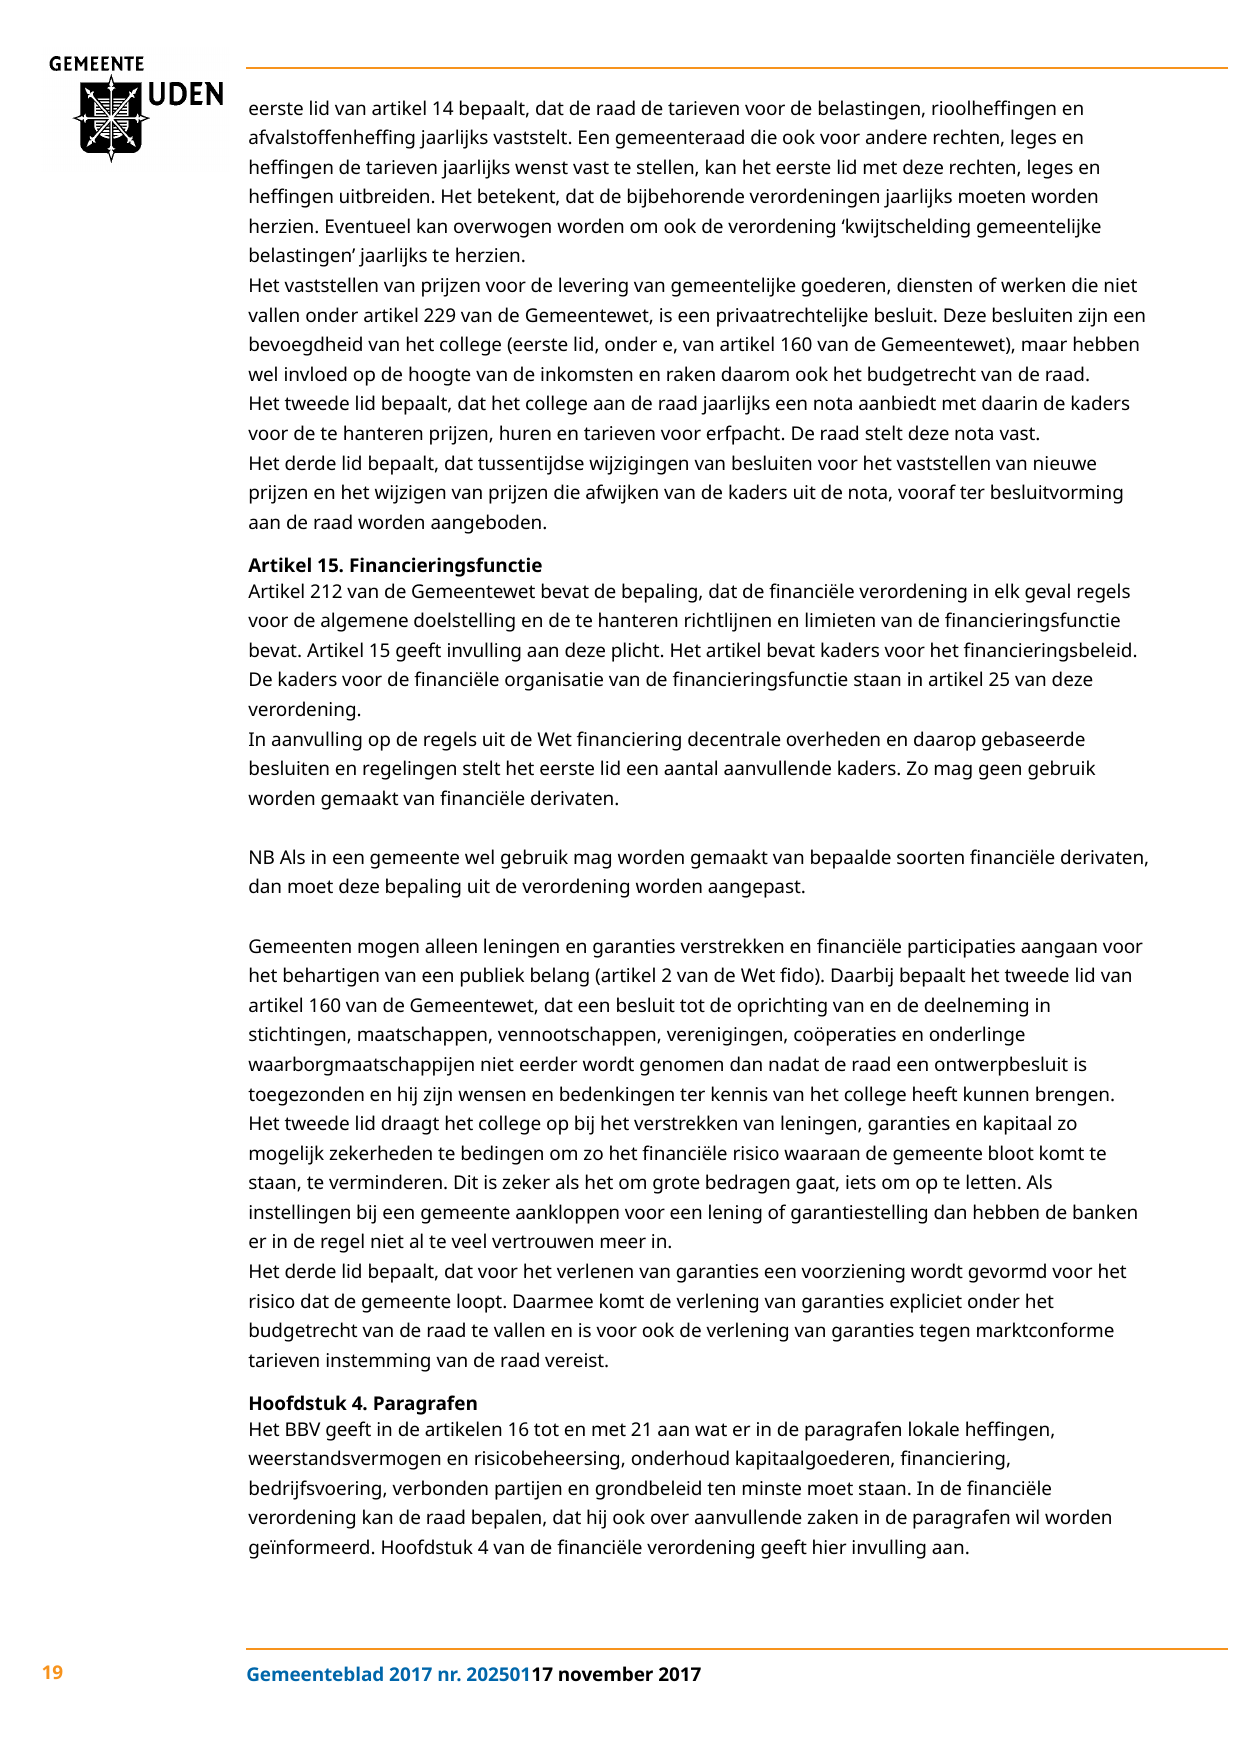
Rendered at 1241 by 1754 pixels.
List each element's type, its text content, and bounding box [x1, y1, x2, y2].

text eerste lid van artikel 14 bepaalt, dat de raad de tarieven voor de belastingen, rioolheffingen en afvalstoffenheffing jaarlijks vaststelt. Een gemeenteraad die ook voor andere rechten, leges en heffingen de tarieven jaarlijks wenst vast te stellen, kan het eerste lid met deze rechten, leges en heffingen uitbreiden. Het betekent, dat de bijbehorende verordeningen jaarlijks moeten worden herzien. Eventueel kan overwogen worden om ook de verordening ‘kwijtschelding gemeentelijke belastingen’ jaarlijks te herzien. [248, 95, 1152, 268]
text Artikel 15. Financieringsfunctie [248, 552, 1152, 578]
text Hoofdstuk 4. Paragrafen [248, 1390, 1152, 1416]
text NB Als in een gemeente wel gebruik mag worden gemaakt van bepaalde soorten financiële derivaten, dan moet deze bepaling uit de verordening worden aangepast. [248, 844, 1152, 899]
text Het derde lid bepaalt, dat tussentijdse wijzigingen van besluiten voor het vaststellen van nieuwe prijzen en het wijzigen van prijzen die afwijken van de kaders uit de nota, vooraf ter besluitvorming aan de raad worden aangeboden. [248, 450, 1152, 535]
text In aanvulling op de regels uit de Wet financiering decentrale overheden en daarop gebaseerde besluiten en regelingen stelt het eerste lid een aantal aanvullende kaders. Zo mag geen gebruik worden gemaakt van financiële derivaten. [248, 726, 1152, 811]
text Het vaststellen van prijzen voor de levering van gemeentelijke goederen, diensten of werken die niet vallen onder artikel 229 van de Gemeentewet, is een privaatrechtelijke besluit. Deze besluiten zijn een bevoegdheid van het college (eerste lid, onder e, van artikel 160 van de Gemeentewet), maar hebben wel invloed op de hoogte van de inkomsten en raken daarom ook het budgetrecht van de raad. [248, 272, 1152, 387]
text Het tweede lid bepaalt, dat het college aan de raad jaarlijks een nota aanbiedt met daarin de kaders voor de te hanteren prijzen, huren en tarieven voor erfpacht. De raad stelt deze nota vast. [248, 391, 1152, 446]
text Het derde lid bepaalt, dat voor het verlenen van garanties een voorziening wordt gevormd voor het risico dat de gemeente loopt. Daarmee komt de verlening van garanties expliciet onder het budgetrecht van de raad te vallen en is voor ook de verlening van garanties tegen marktconforme tarieven instemming van de raad vereist. [248, 1258, 1152, 1373]
text Artikel 212 van de Gemeentewet bevat de bepaling, dat de financiële verordening in elk geval regels voor de algemene doelstelling en de te hanteren richtlijnen en limieten van de financieringsfunctie bevat. Artikel 15 geeft invulling aan deze plicht. Het artikel bevat kaders voor het financieringsbeleid. De kaders voor de financiële organisatie van de financieringsfunctie staan in artikel 25 van deze verordening. [248, 578, 1152, 722]
text Gemeenten mogen alleen leningen en garanties verstrekken en financiële participaties aangaan voor het behartigen van een publiek belang (artikel 2 van de Wet fido). Daarbij bepaalt het tweede lid van artikel 160 van de Gemeentewet, dat een besluit tot de oprichting van en de deelneming in stichtingen, maatschappen, vennootschappen, verenigingen, coöperaties en onderlinge waarborgmaatschappijen niet eerder wordt genomen dan nadat de raad een ontwerpbesluit is toegezonden en hij zijn wensen en bedenkingen ter kennis van het college heeft kunnen brengen. [248, 933, 1152, 1106]
text Het BBV geeft in de artikelen 16 tot en met 21 aan wat er in de paragrafen lokale heffingen, weerstandsvermogen en risicobeheersing, onderhoud kapitaalgoederen, financiering, bedrijfsvoering, verbonden partijen en grondbeleid ten minste moet staan. In de financiële verordening kan de raad bepalen, dat hij ook over aanvullende zaken in de paragrafen wil worden geïnformeerd. Hoofdstuk 4 van de financiële verordening geeft hier invulling aan. [248, 1416, 1152, 1560]
picture [41, 47, 231, 172]
text Het tweede lid draagt het college op bij het verstrekken van leningen, garanties en kapitaal zo mogelijk zekerheden te bedingen om zo het financiële risico waaraan de gemeente bloot komt te staan, te verminderen. Dit is zeker als het om grote bedragen gaat, iets om op te letten. Als instellingen bij een gemeente aankloppen voor een lening of garantiestelling dan hebben de banken er in de regel niet al te veel vertrouwen meer in. [248, 1110, 1152, 1254]
